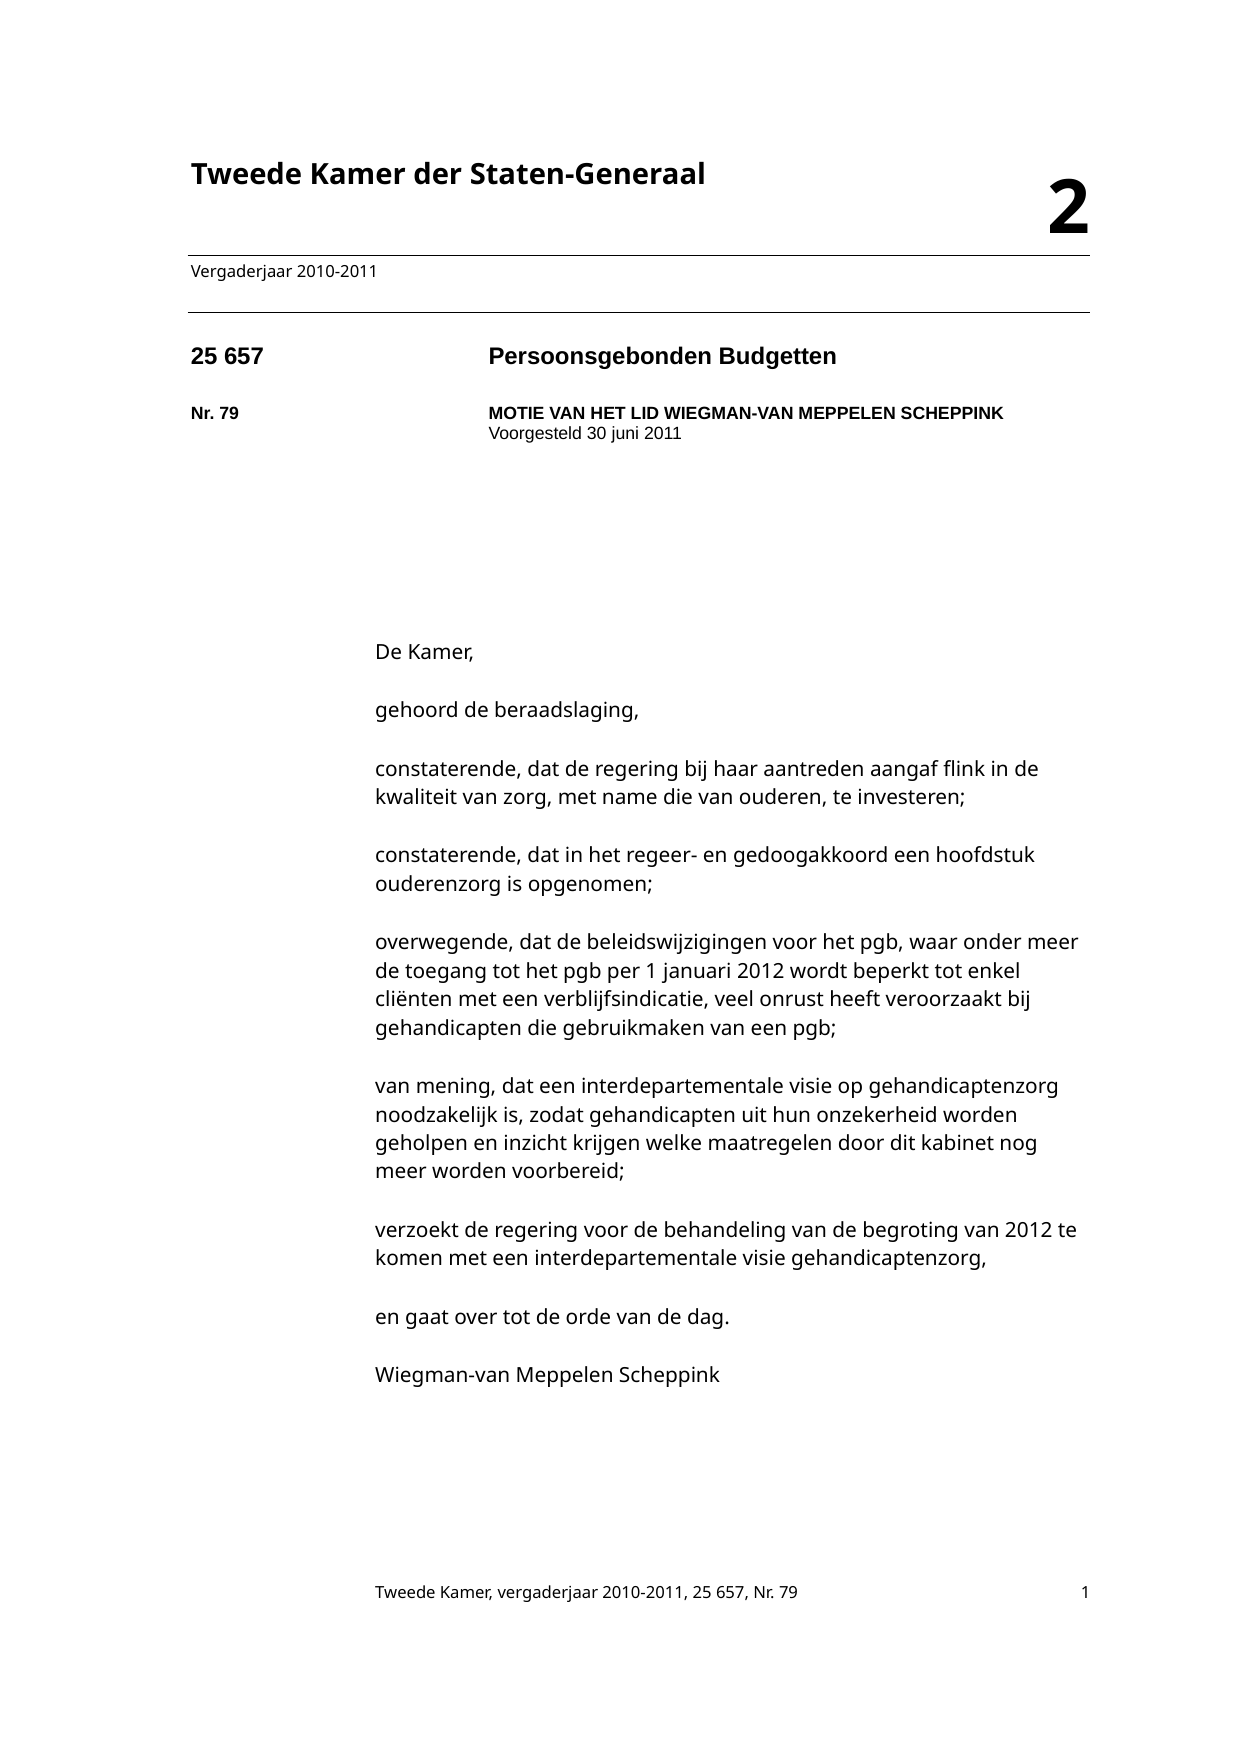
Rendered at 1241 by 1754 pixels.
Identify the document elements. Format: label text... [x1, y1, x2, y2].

table_cell MOTIE VAN HET LID WIEGMAN-VAN MEPPELEN SCHEPPINK Voorgesteld 30 juni 2011 [485, 399, 1090, 518]
table_cell [188, 313, 485, 339]
table_cell Nr. 79 [188, 399, 485, 518]
table_cell 25 657 [188, 339, 485, 399]
text De Kamer, [375, 637, 1090, 665]
table_cell Persoonsgebonden Budgetten [485, 339, 1090, 399]
text gehoord de beraadslaging, [375, 695, 1090, 724]
text overwegende, dat de beleidswijzigingen voor het pgb, waar onder meer de toegang tot het pgb per 1 januari 2012 wordt beperkt tot enkel cliënten met een verblijfsindicatie, veel onrust heeft veroorzaakt bij gehandicapten die gebruikmaken van een pgb; [375, 927, 1090, 1041]
table_header 2 [910, 150, 1090, 255]
text verzoekt de regering voor de behandeling van de begroting van 2012 te komen met een interdepartementale visie gehandicaptenzorg, [375, 1215, 1090, 1272]
text van mening, dat een interdepartementale visie op gehandicaptenzorg noodzakelijk is, zodat gehandicapten uit hun onzekerheid worden geholpen en inzicht krijgen welke maatregelen door dit kabinet nog meer worden voorbereid; [375, 1071, 1090, 1185]
table_cell [485, 256, 1090, 312]
text constaterende, dat in het regeer- en gedoogakkoord een hoofdstuk ouderenzorg is opgenomen; [375, 841, 1090, 897]
table_cell Vergaderjaar 2010-2011 [188, 256, 485, 312]
table_header Tweede Kamer der Staten-Generaal [188, 150, 909, 255]
table_cell [485, 313, 1090, 339]
text en gaat over tot de orde van de dag. [375, 1302, 1090, 1330]
text constaterende, dat de regering bij haar aantreden aangaf flink in de kwaliteit van zorg, met name die van ouderen, te investeren; [375, 754, 1090, 811]
text Wiegman-van Meppelen Scheppink [375, 1360, 1090, 1389]
